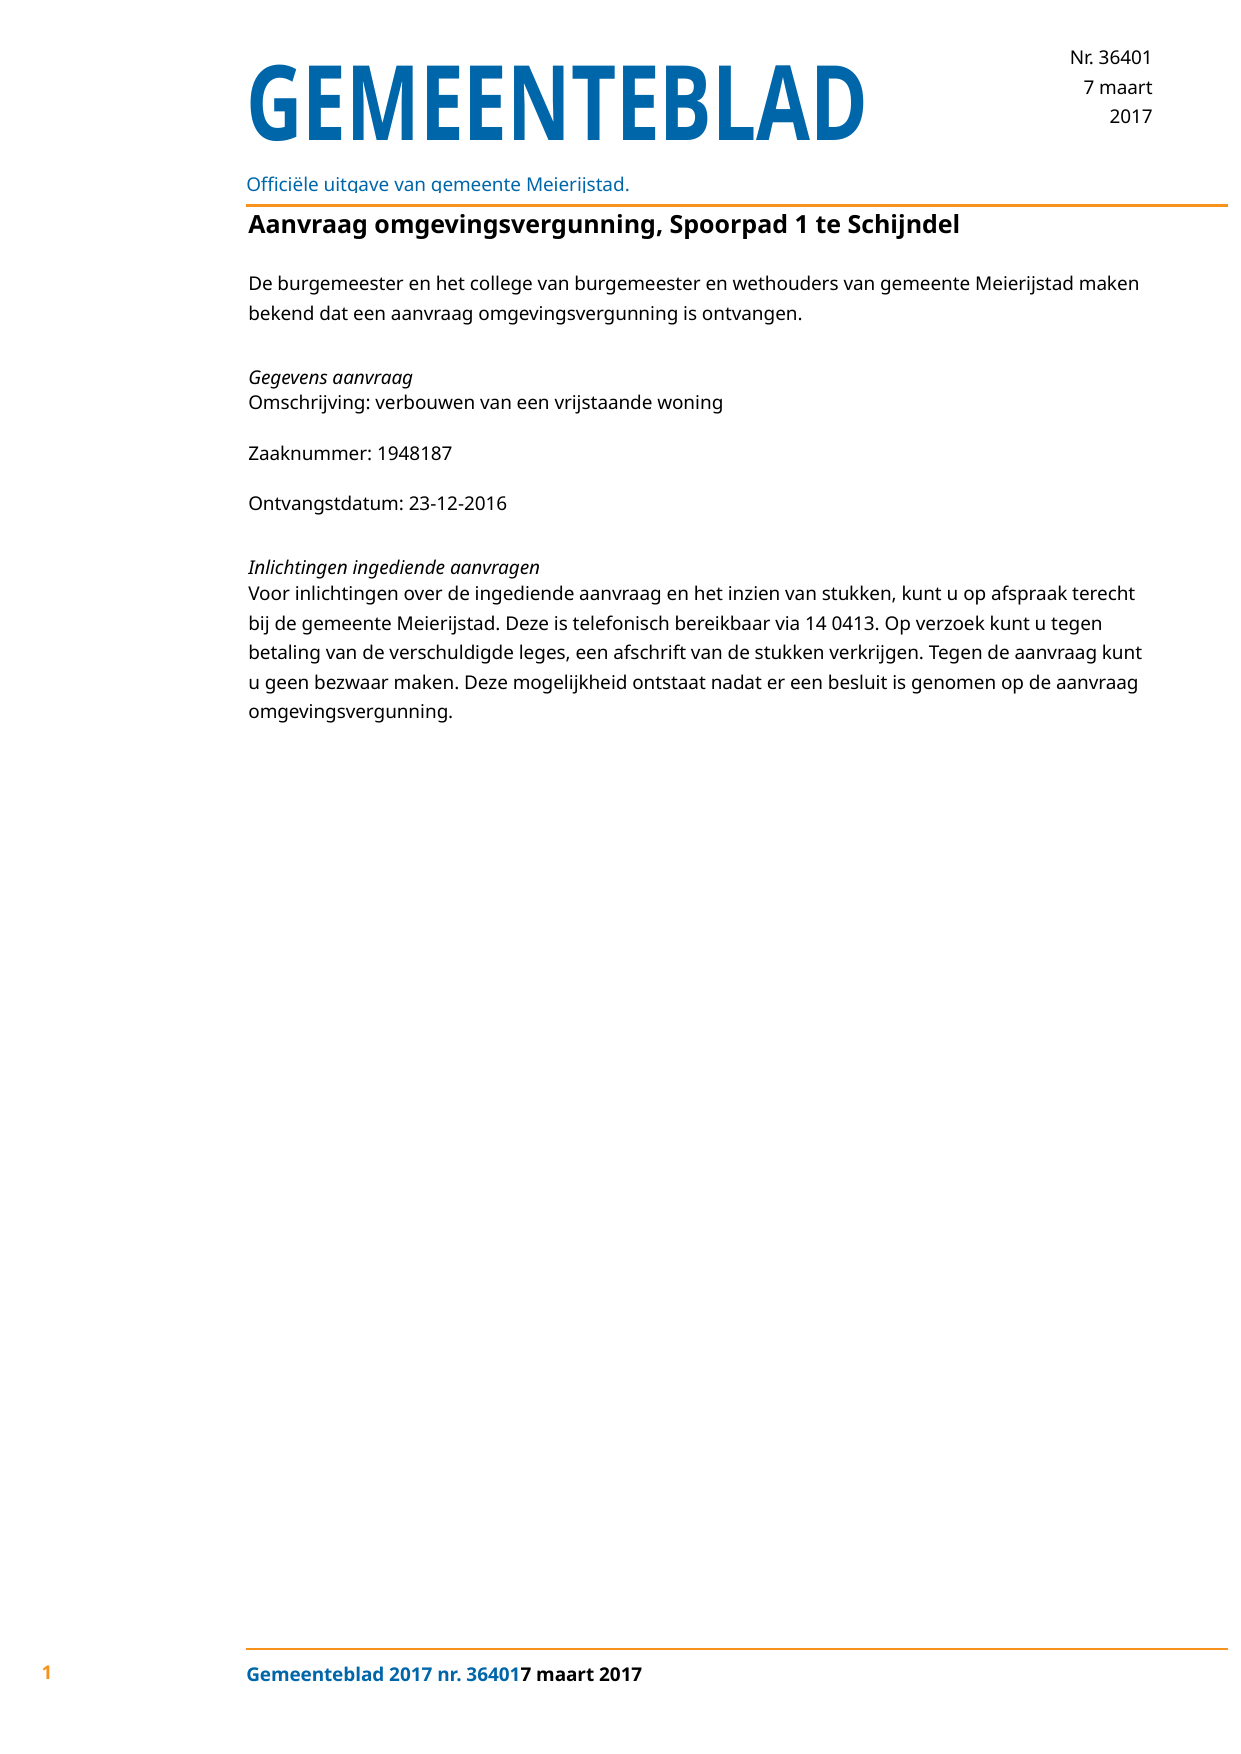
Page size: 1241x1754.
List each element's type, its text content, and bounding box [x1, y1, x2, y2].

text Inlichtingen ingediende aanvragen [248, 554, 1152, 580]
text Ontvangstdatum: 23-12-2016 [248, 490, 1152, 516]
picture [41, 47, 231, 172]
text Zaaknummer: 1948187 [248, 440, 1152, 466]
text Voor inlichtingen over de ingediende aanvraag en het inzien van stukken, kunt u op afspraak terecht bij de gemeente Meierijstad. Deze is telefonisch bereikbaar via 14 0413. Op verzoek kunt u tegen betaling van de verschuldigde leges, een afschrift van de stukken verkrijgen. Tegen de aanvraag kunt u geen bezwaar maken. Deze mogelijkheid ontstaat nadat er een besluit is genomen op de aanvraag omgevingsvergunning. [248, 580, 1152, 724]
text Omschrijving: verbouwen van een vrijstaande woning [248, 389, 1152, 415]
text Gegevens aanvraag [248, 364, 1152, 389]
text De burgemeester en het college van burgemeester en wethouders van gemeente Meierijstad maken bekend dat een aanvraag omgevingsvergunning is ontvangen. [248, 270, 1152, 326]
text Aanvraag omgevingsvergunning, Spoorpad 1 te Schijndel [248, 207, 1152, 241]
